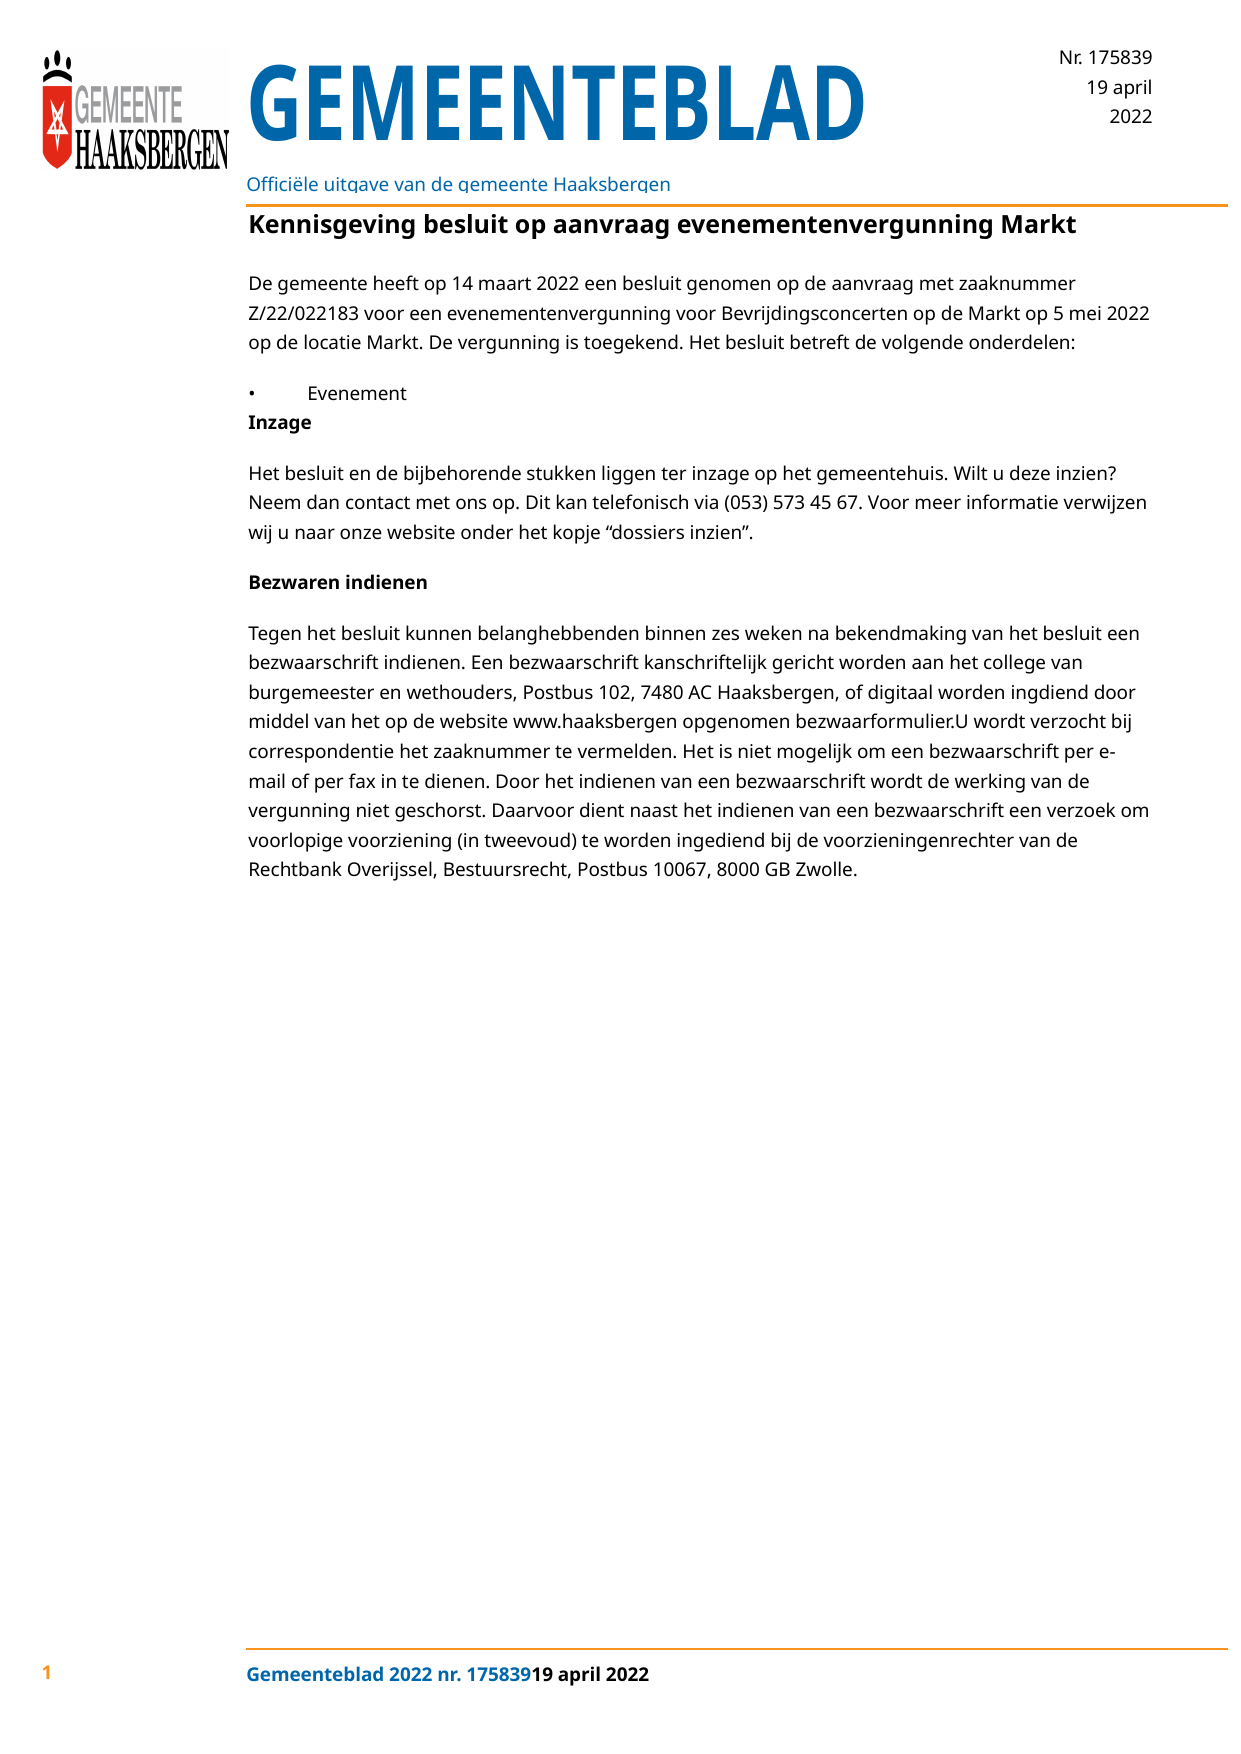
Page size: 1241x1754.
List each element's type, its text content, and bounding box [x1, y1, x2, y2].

text Het besluit en de bijbehorende stukken liggen ter inzage op het gemeentehuis. Wilt u deze inzien? Neem dan contact met ons op. Dit kan telefonisch via (053) 573 45 67. Voor meer informatie verwijzen wij u naar onze website onder het kopje “dossiers inzien”. [248, 460, 1152, 545]
text Bezwaren indienen [248, 569, 1152, 595]
list Evenement [248, 380, 1152, 406]
text Kennisgeving besluit op aanvraag evenementenvergunning Markt [248, 207, 1152, 241]
picture [41, 47, 231, 172]
text Tegen het besluit kunnen belanghebbenden binnen zes weken na bekendmaking van het besluit een bezwaarschrift indienen. Een bezwaarschrift kanschriftelijk gericht worden aan het college van burgemeester en wethouders, Postbus 102, 7480 AC Haaksbergen, of digitaal worden ingdiend door middel van het op de website www.haaksbergen opgenomen bezwaarformulier.U wordt verzocht bij correspondentie het zaaknummer te vermelden. Het is niet mogelijk om een bezwaarschrift per e-mail of per fax in te dienen. Door het indienen van een bezwaarschrift wordt de werking van de vergunning niet geschorst. Daarvoor dient naast het indienen van een bezwaarschrift een verzoek om voorlopige voorziening (in tweevoud) te worden ingediend bij de voorzieningenrechter van de Rechtbank Overijssel, Bestuursrecht, Postbus 10067, 8000 GB Zwolle. [248, 620, 1152, 882]
text Inzage [248, 409, 1152, 435]
text De gemeente heeft op 14 maart 2022 een besluit genomen op de aanvraag met zaaknummer Z/22/022183 voor een evenementenvergunning voor Bevrijdingsconcerten op de Markt op 5 mei 2022 op de locatie Markt. De vergunning is toegekend. Het besluit betreft de volgende onderdelen: [248, 270, 1152, 355]
